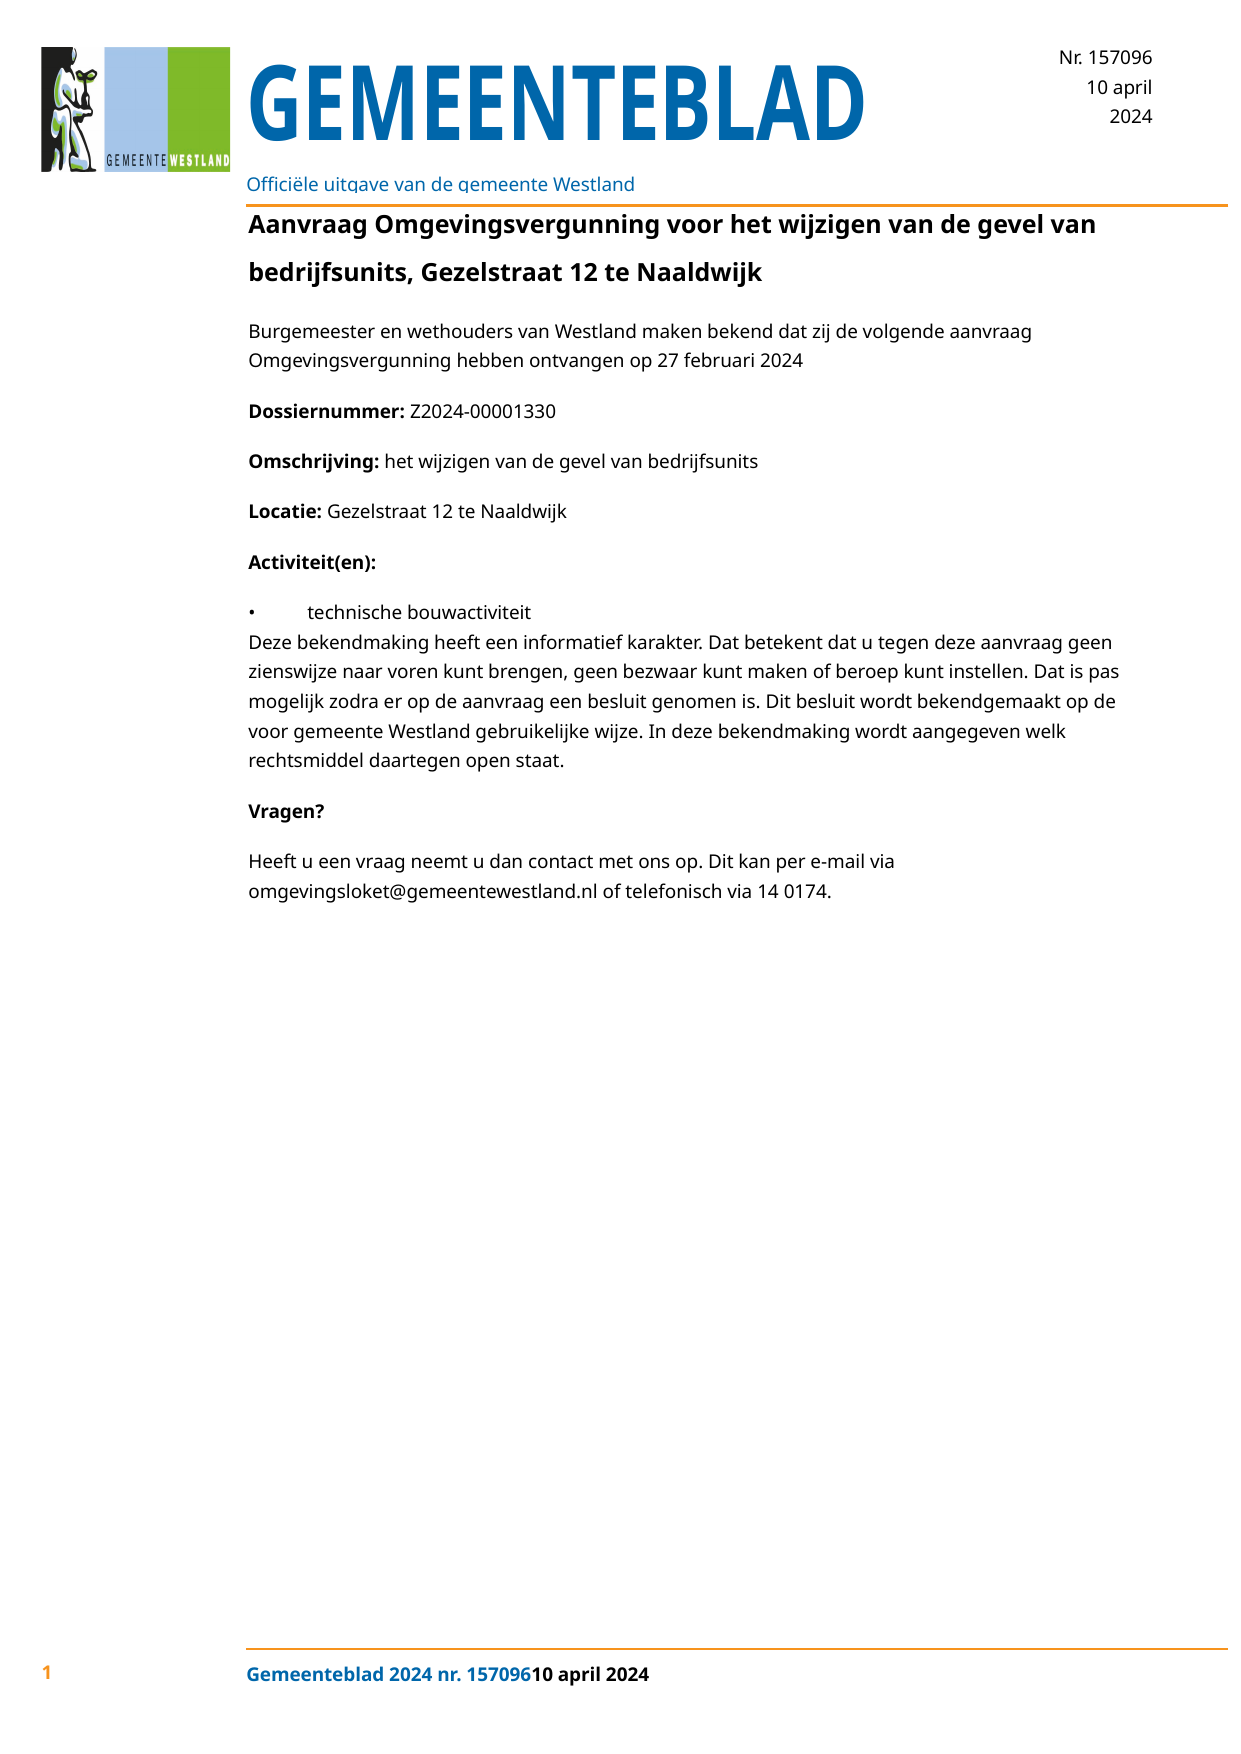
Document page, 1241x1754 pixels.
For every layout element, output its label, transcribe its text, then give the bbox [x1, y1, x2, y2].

text Locatie: Gezelstraat 12 te Naaldwijk [248, 499, 1152, 524]
text Deze bekendmaking heeft een informatief karakter. Dat betekent dat u tegen deze aanvraag geen zienswijze naar voren kunt brengen, geen bezwaar kunt maken of beroep kunt instellen. Dat is pas mogelijk zodra er op de aanvraag een besluit genomen is. Dit besluit wordt bekendgemaakt op de voor gemeente Westland gebruikelijke wijze. In deze bekendmaking wordt aangegeven welk rechtsmiddel daartegen open staat. [248, 629, 1152, 773]
text Activiteit(en): [248, 549, 1152, 575]
text Dossiernummer: Z2024-00001330 [248, 398, 1152, 424]
text Aanvraag Omgevingsvergunning voor het wijzigen van de gevel van bedrijfsunits, Gezelstraat 12 te Naaldwijk [248, 207, 1152, 288]
picture [41, 47, 231, 172]
list technische bouwactiviteit [248, 599, 1152, 625]
text Vragen? [248, 798, 1152, 824]
text Omschrijving: het wijzigen van de gevel van bedrijfsunits [248, 448, 1152, 474]
text Burgemeester en wethouders van Westland maken bekend dat zij de volgende aanvraag Omgevingsvergunning hebben ontvangen op 27 februari 2024 [248, 318, 1152, 373]
text Heeft u een vraag neemt u dan contact met ons op. Dit kan per e-mail via omgevingsloket@gemeentewestland.nl of telefonisch via 14 0174. [248, 848, 1152, 904]
